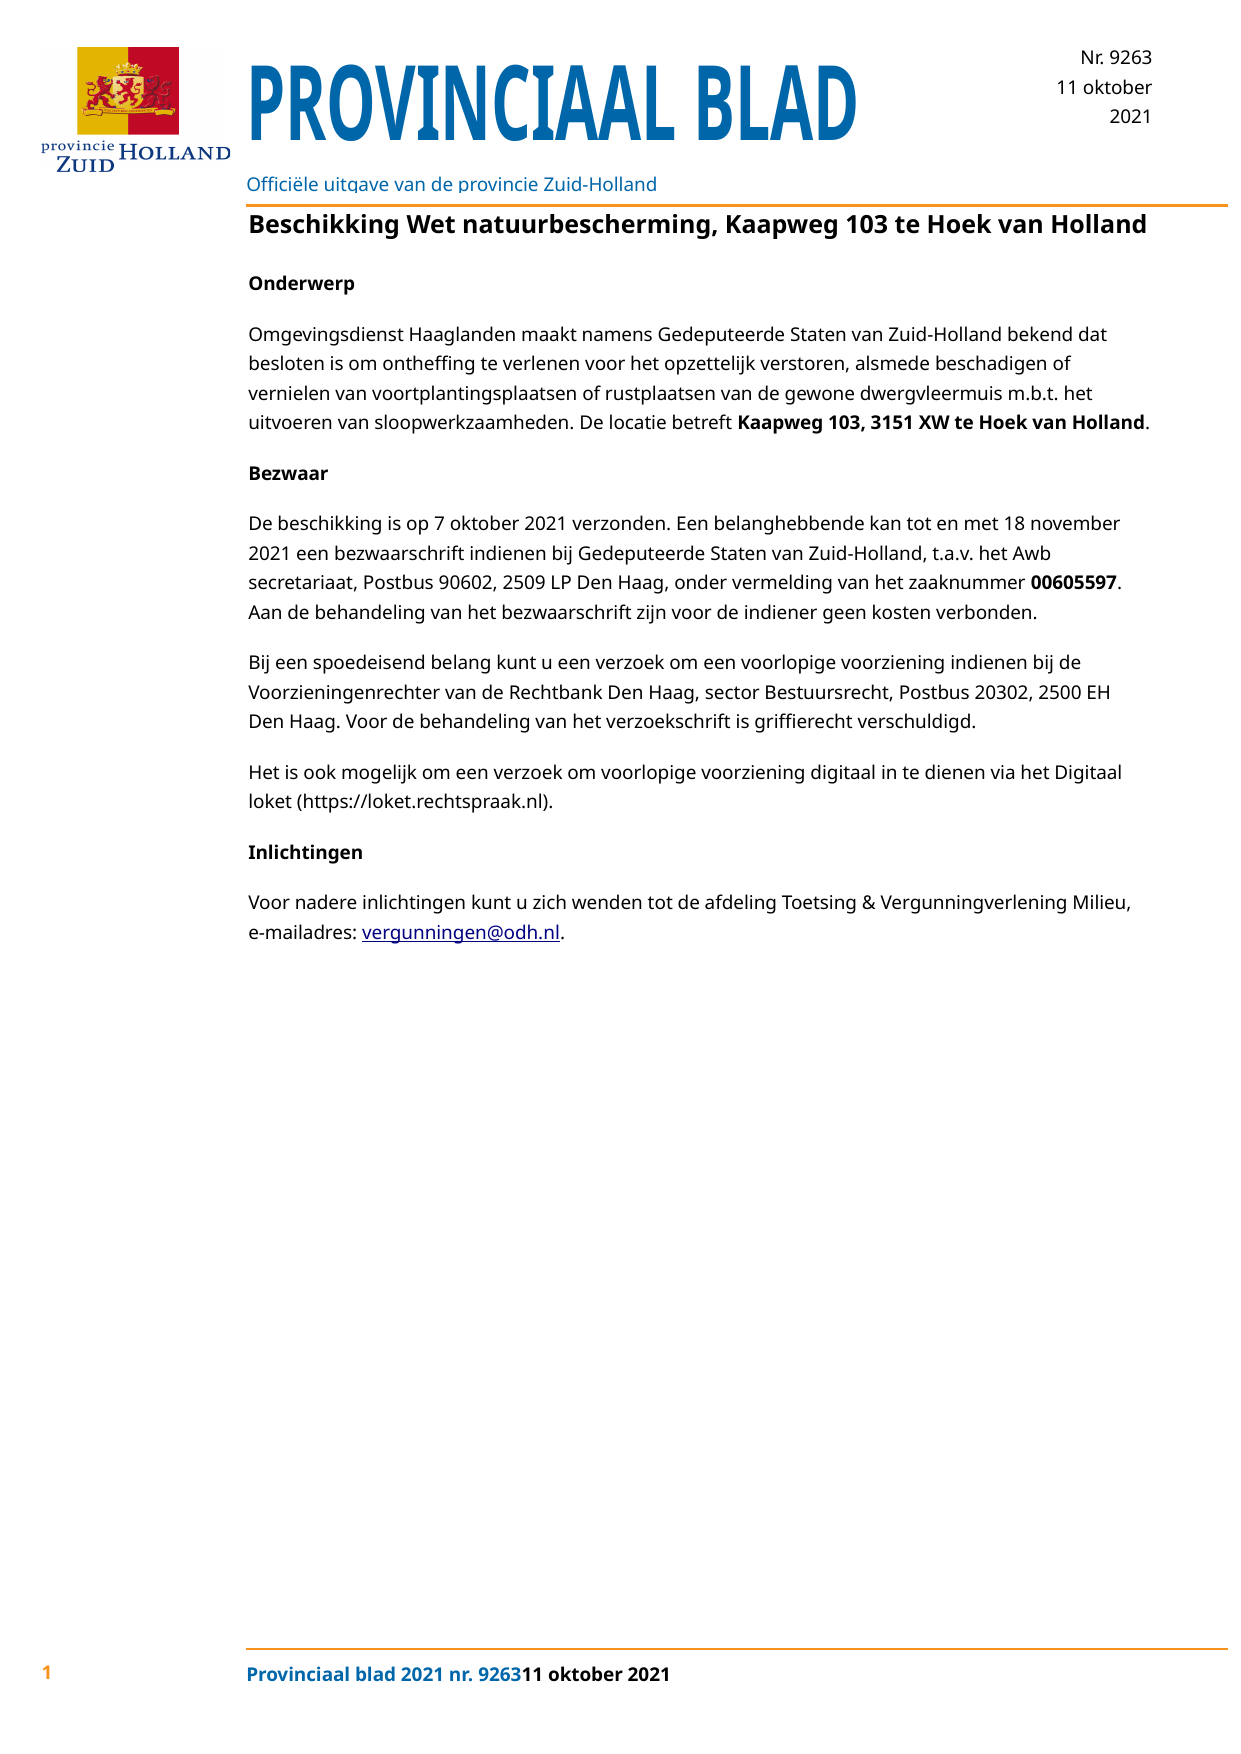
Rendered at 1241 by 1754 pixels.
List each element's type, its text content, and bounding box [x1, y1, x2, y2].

text De beschikking is op 7 oktober 2021 verzonden. Een belanghebbende kan tot en met 18 november 2021 een bezwaarschrift indienen bij Gedeputeerde Staten van Zuid-Holland, t.a.v. het Awb secretariaat, Postbus 90602, 2509 LP Den Haag, onder vermelding van het zaaknummer 00605597. Aan de behandeling van het bezwaarschrift zijn voor de indiener geen kosten verbonden. [248, 510, 1152, 625]
text Bij een spoedeisend belang kunt u een verzoek om een voorlopige voorziening indienen bij de Voorzieningenrechter van de Rechtbank Den Haag, sector Bestuursrecht, Postbus 20302, 2500 EH Den Haag. Voor de behandeling van het verzoekschrift is griffierecht verschuldigd. [248, 649, 1152, 734]
text Bezwaar [248, 460, 1152, 486]
picture [41, 47, 231, 172]
text Onderwerp [248, 270, 1152, 296]
text Inlichtingen [248, 839, 1152, 865]
text Voor nadere inlichtingen kunt u zich wenden tot de afdeling Toetsing & Vergunningverlening Milieu, e-mailadres: vergunningen@odh.nl. [248, 889, 1152, 945]
text Het is ook mogelijk om een verzoek om voorlopige voorziening digitaal in te dienen via het Digitaal loket (https://loket.rechtspraak.nl). [248, 759, 1152, 814]
text Omgevingsdienst Haaglanden maakt namens Gedeputeerde Staten van Zuid-Holland bekend dat besloten is om ontheffing te verlenen voor het opzettelijk verstoren, alsmede beschadigen of vernielen van voortplantingsplaatsen of rustplaatsen van de gewone dwergvleermuis m.b.t. het uitvoeren van sloopwerkzaamheden. De locatie betreft Kaapweg 103, 3151 XW te Hoek van Holland. [248, 321, 1152, 435]
text Beschikking Wet natuurbescherming, Kaapweg 103 te Hoek van Holland [248, 207, 1152, 241]
